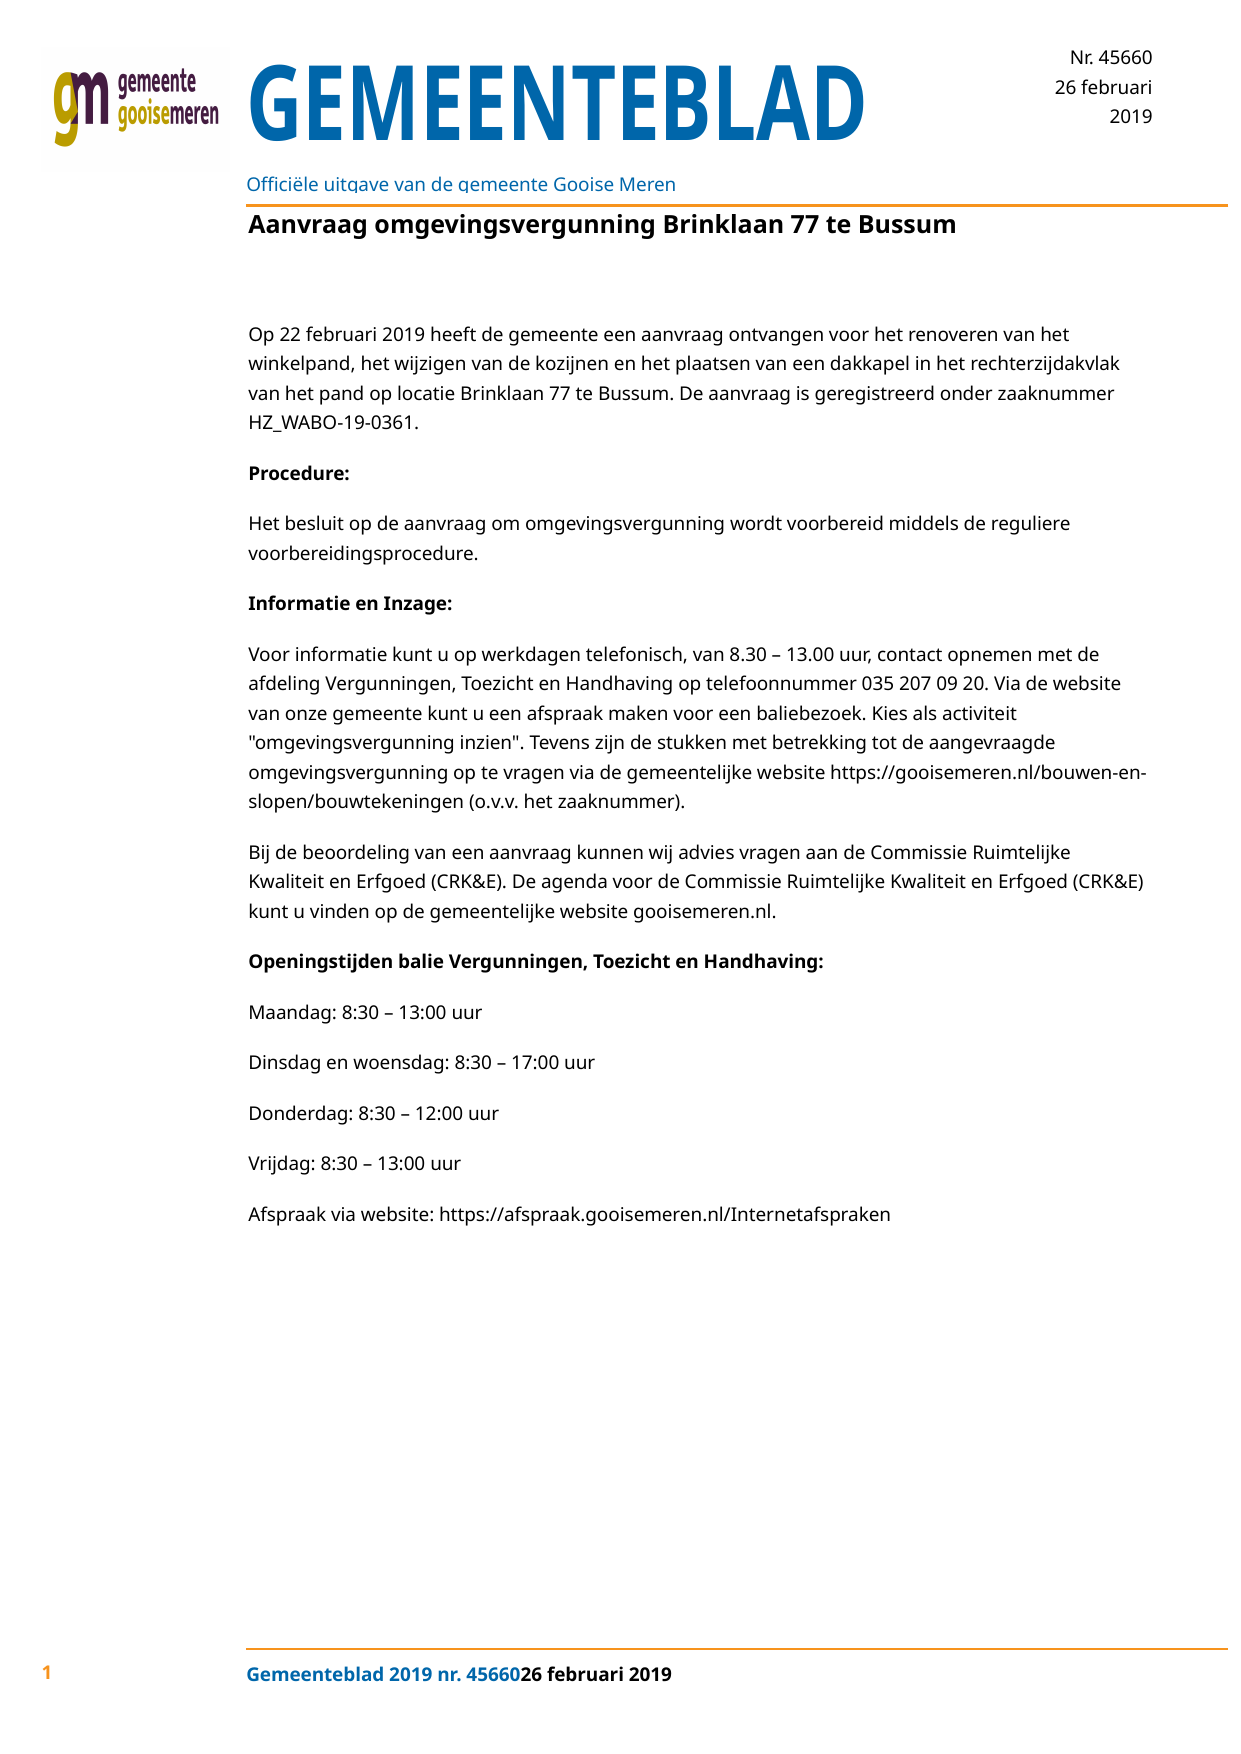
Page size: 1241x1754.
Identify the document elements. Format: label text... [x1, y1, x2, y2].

text Dinsdag en woensdag: 8:30 – 17:00 uur [248, 1049, 1152, 1075]
text Het besluit op de aanvraag om omgevingsvergunning wordt voorbereid middels de reguliere voorbereidingsprocedure. [248, 510, 1152, 566]
text Procedure: [248, 460, 1152, 486]
picture [41, 47, 231, 172]
text Op 22 februari 2019 heeft de gemeente een aanvraag ontvangen voor het renoveren van het winkelpand, het wijzigen van de kozijnen en het plaatsen van een dakkapel in het rechterzijdakvlak van het pand op locatie Brinklaan 77 te Bussum. De aanvraag is geregistreerd onder zaaknummer HZ_WABO-19-0361. [248, 321, 1152, 435]
text Maandag: 8:30 – 13:00 uur [248, 999, 1152, 1025]
text Voor informatie kunt u op werkdagen telefonisch, van 8.30 – 13.00 uur, contact opnemen met de afdeling Vergunningen, Toezicht en Handhaving op telefoonnummer 035 207 09 20. Via de website van onze gemeente kunt u een afspraak maken voor een baliebezoek. Kies als activiteit "omgevingsvergunning inzien". Tevens zijn de stukken met betrekking tot de aangevraagde omgevingsvergunning op te vragen via de gemeentelijke website https://gooisemeren.nl/bouwen-en-slopen/bouwtekeningen (o.v.v. het zaaknummer). [248, 641, 1152, 814]
text Informatie en Inzage: [248, 590, 1152, 616]
text Vrijdag: 8:30 – 13:00 uur [248, 1150, 1152, 1176]
text Aanvraag omgevingsvergunning Brinklaan 77 te Bussum [248, 207, 1152, 241]
text Afspraak via website: https://afspraak.gooisemeren.nl/Internetafspraken [248, 1201, 1152, 1226]
text Bij de beoordeling van een aanvraag kunnen wij advies vragen aan de Commissie Ruimtelijke Kwaliteit en Erfgoed (CRK&E). De agenda voor de Commissie Ruimtelijke Kwaliteit en Erfgoed (CRK&E) kunt u vinden op de gemeentelijke website gooisemeren.nl. [248, 839, 1152, 924]
text Donderdag: 8:30 – 12:00 uur [248, 1100, 1152, 1126]
text Openingstijden balie Vergunningen, Toezicht en Handhaving: [248, 949, 1152, 974]
